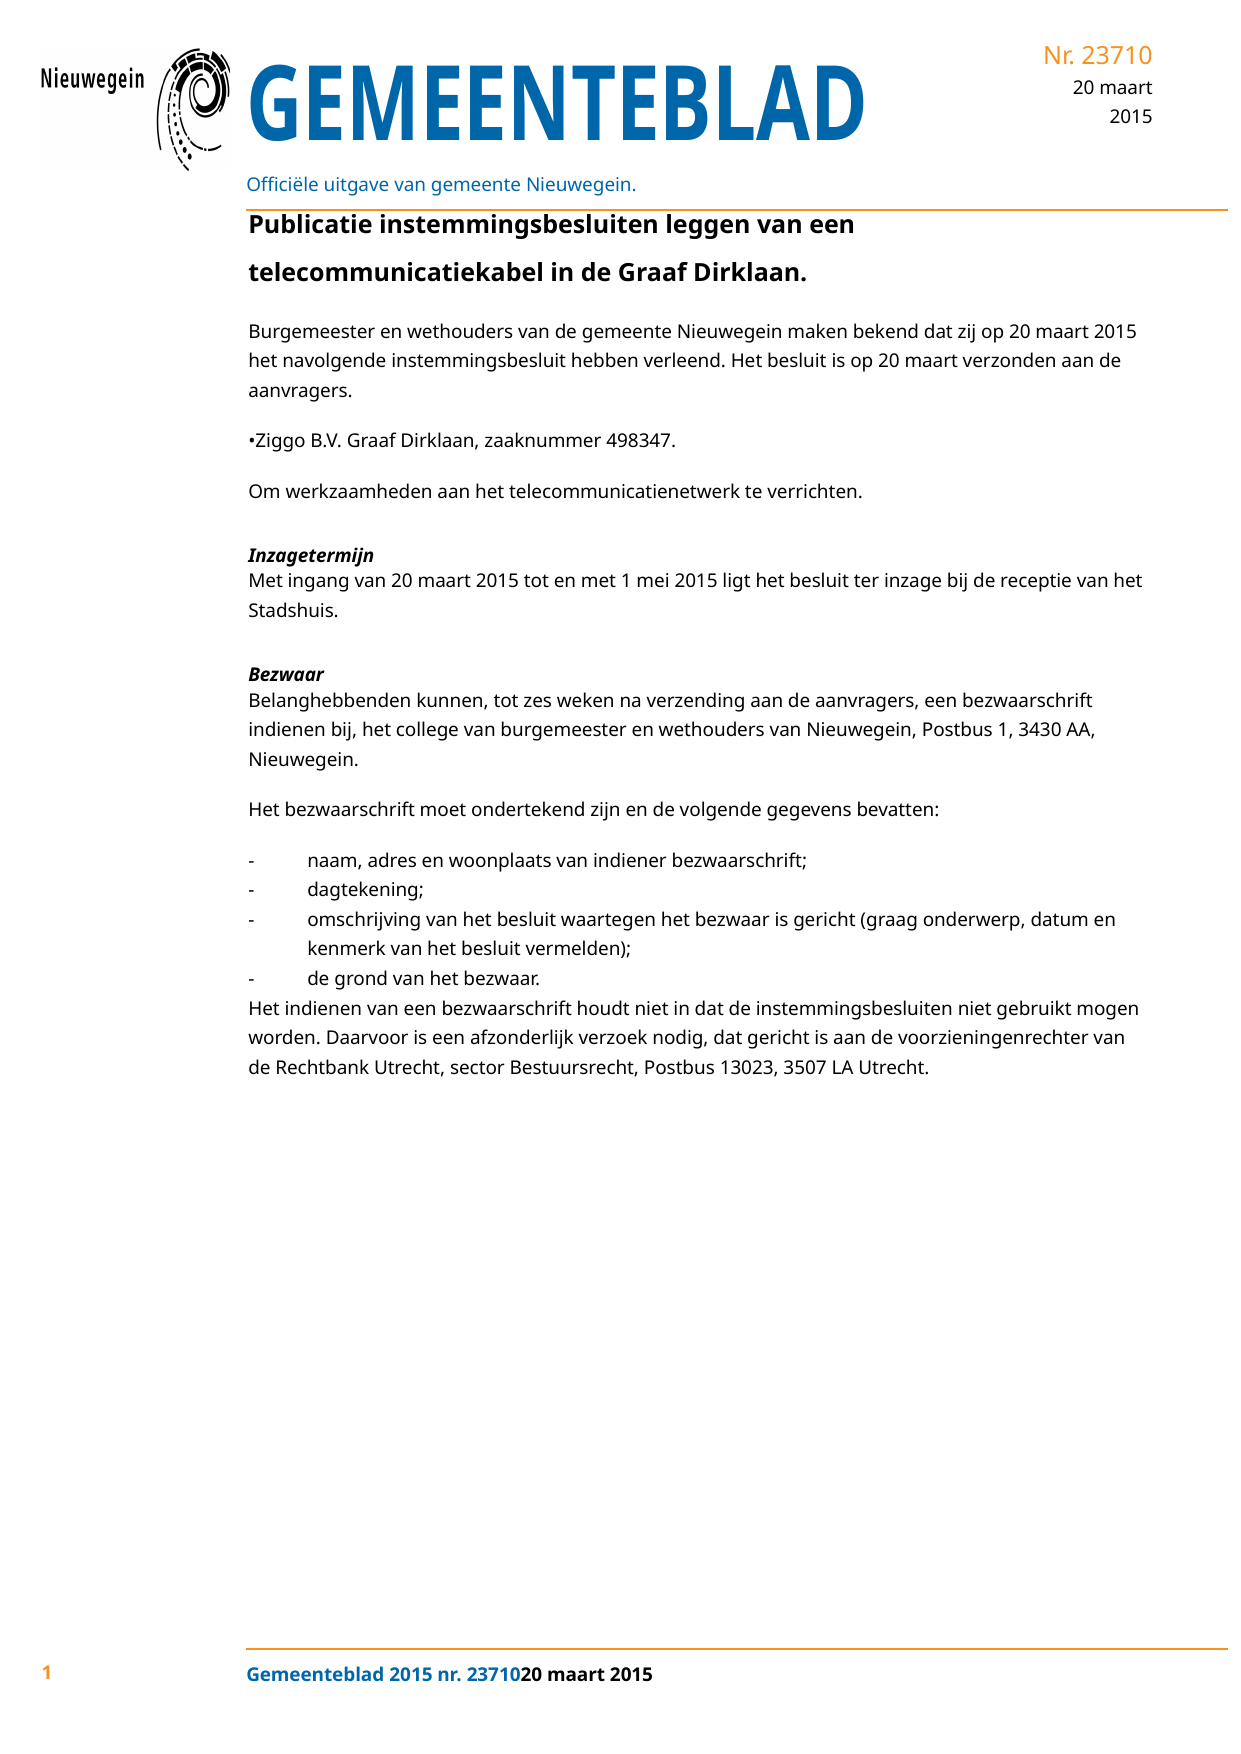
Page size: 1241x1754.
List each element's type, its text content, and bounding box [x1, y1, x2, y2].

text Het indienen van een bezwaarschrift houdt niet in dat de instemmingsbesluiten niet gebruikt mogen worden. Daarvoor is een afzonderlijk verzoek nodig, dat gericht is aan de voorzieningenrechter van de Rechtbank Utrecht, sector Bestuursrecht, Postbus 13023, 3507 LA Utrecht. [248, 995, 1152, 1080]
text Het bezwaarschrift moet ondertekend zijn en de volgende gegevens bevatten: [248, 796, 1152, 822]
text Met ingang van 20 maart 2015 tot en met 1 mei 2015 ligt het besluit ter inzage bij de receptie van het Stadshuis. [248, 568, 1152, 623]
list naam, adres en woonplaats van indiener bezwaarschrift; [248, 847, 1152, 873]
list dagtekening; [248, 876, 1152, 902]
text •Ziggo B.V. Graaf Dirklaan, zaaknummer 498347. [248, 427, 1152, 453]
text Publicatie instemmingsbesluiten leggen van een telecommunicatiekabel in de Graaf Dirklaan. [248, 211, 1152, 288]
list omschrijving van het besluit waartegen het bezwaar is gericht (graag onderwerp, datum en kenmerk van het besluit vermelden); [248, 906, 1152, 961]
text Burgemeester en wethouders van de gemeente Nieuwegein maken bekend dat zij op 20 maart 2015 het navolgende instemmingsbesluit hebben verleend. Het besluit is op 20 maart verzonden aan de aanvragers. [248, 318, 1152, 403]
text Belanghebbenden kunnen, tot zes weken na verzending aan de aanvragers, een bezwaarschrift indienen bij, het college van burgemeester en wethouders van Nieuwegein, Postbus 1, 3430 AA, Nieuwegein. [248, 687, 1152, 772]
text Bezwaar [248, 661, 1152, 687]
list de grond van het bezwaar. [248, 965, 1152, 991]
text Inzagetermijn [248, 542, 1152, 568]
text Om werkzaamheden aan het telecommunicatienetwerk te verrichten. [248, 478, 1152, 504]
picture [41, 47, 231, 172]
